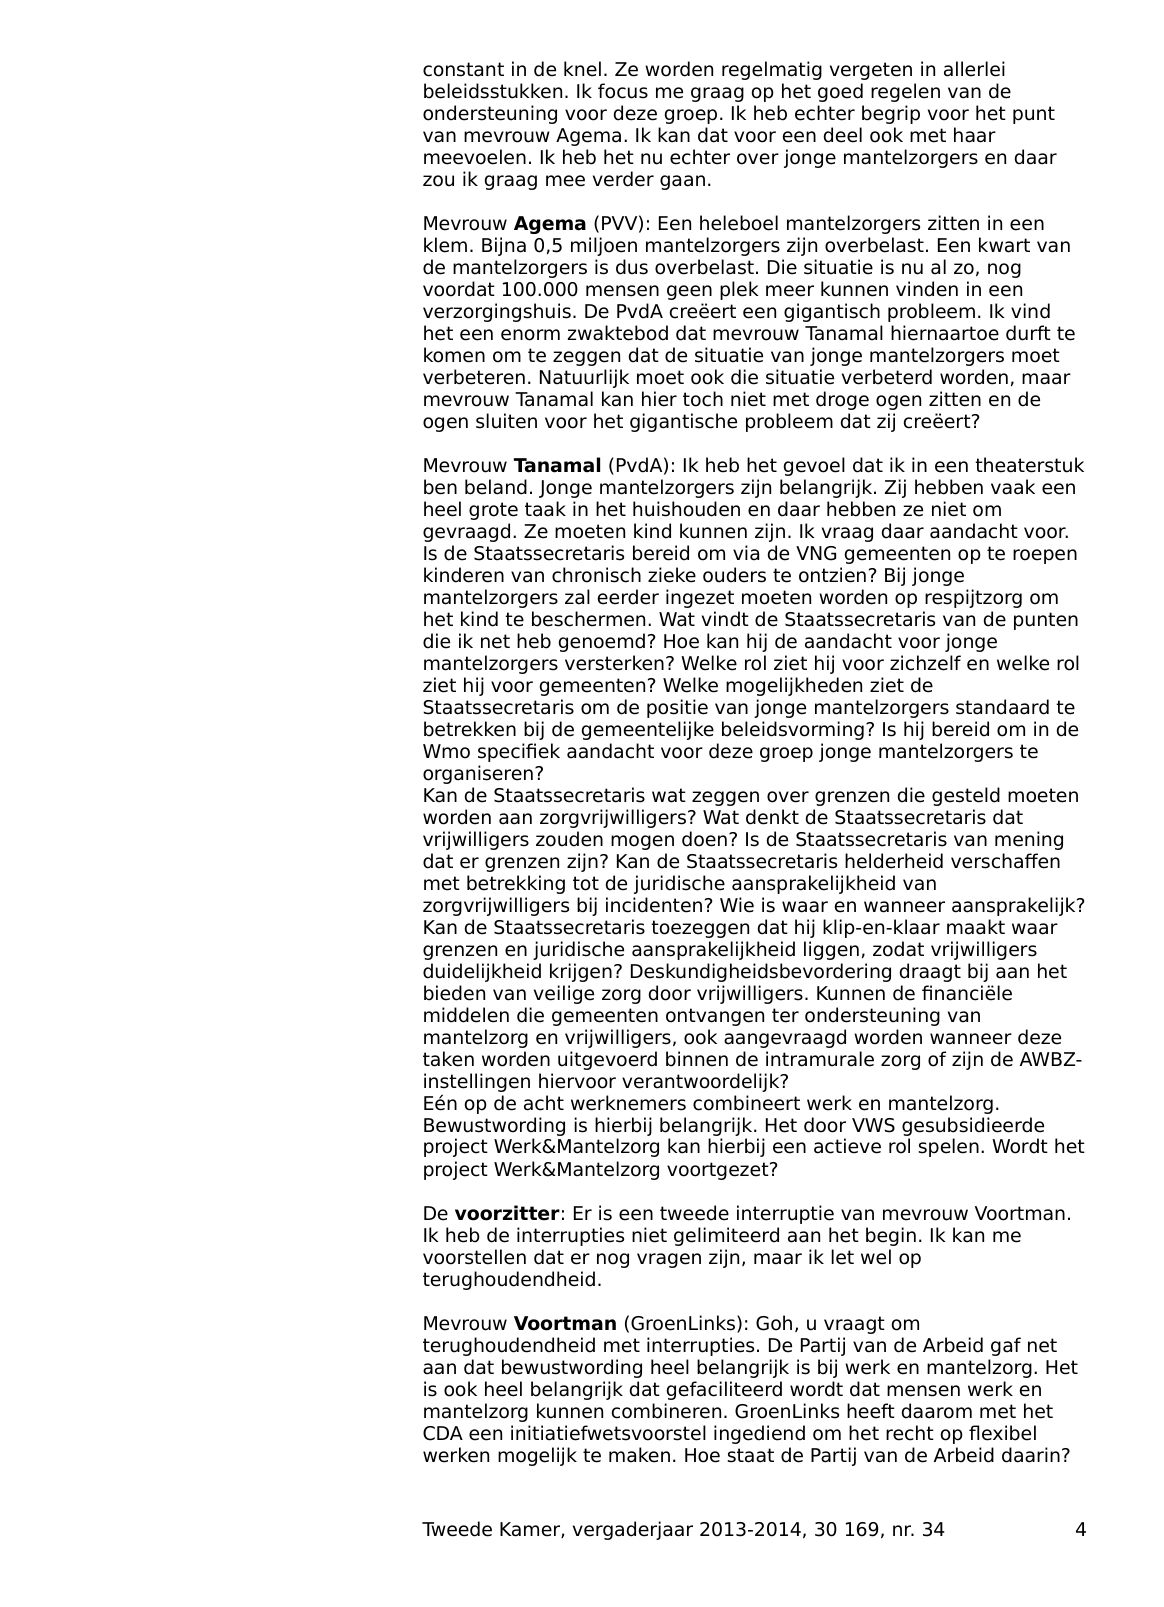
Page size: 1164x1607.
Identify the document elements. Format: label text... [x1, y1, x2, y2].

text constant in de knel. Ze worden regelmatig vergeten in allerlei beleidsstukken. Ik focus me graag op het goed regelen van de ondersteuning voor deze groep. Ik heb echter begrip voor het punt van mevrouw Agema. Ik kan dat voor een deel ook met haar meevoelen. Ik heb het nu echter over jonge mantelzorgers en daar zou ik graag mee verder gaan. [422, 59, 1087, 191]
text Mevrouw Voortman (GroenLinks): Goh, u vraagt om terughoudendheid met interrupties. De Partij van de Arbeid gaf net aan dat bewustwording heel belangrijk is bij werk en mantelzorg. Het is ook heel belangrijk dat gefaciliteerd wordt dat mensen werk en mantelzorg kunnen combineren. GroenLinks heeft daarom met het CDA een initiatiefwetsvoorstel ingediend om het recht op flexibel werken mogelijk te maken. Hoe staat de Partij van de Arbeid daarin? [422, 1313, 1087, 1467]
text De voorzitter: Er is een tweede interruptie van mevrouw Voortman. Ik heb de interrupties niet gelimiteerd aan het begin. Ik kan me voorstellen dat er nog vragen zijn, maar ik let wel op terughoudendheid. [422, 1203, 1087, 1291]
text Mevrouw Agema (PVV): Een heleboel mantelzorgers zitten in een klem. Bijna 0,5 miljoen mantelzorgers zijn overbelast. Een kwart van de mantelzorgers is dus overbelast. Die situatie is nu al zo, nog voordat 100.000 mensen geen plek meer kunnen vinden in een verzorgingshuis. De PvdA creëert een gigantisch probleem. Ik vind het een enorm zwaktebod dat mevrouw Tanamal hiernaartoe durft te komen om te zeggen dat de situatie van jonge mantelzorgers moet verbeteren. Natuurlijk moet ook die situatie verbeterd worden, maar mevrouw Tanamal kan hier toch niet met droge ogen zitten en de ogen sluiten voor het gigantische probleem dat zij creëert? [422, 213, 1087, 433]
text Is de Staatssecretaris bereid om via de VNG gemeenten op te roepen kinderen van chronisch zieke ouders te ontzien? Bij jonge mantelzorgers zal eerder ingezet moeten worden op respijtzorg om het kind te beschermen. Wat vindt de Staatssecretaris van de punten die ik net heb genoemd? Hoe kan hij de aandacht voor jonge mantelzorgers versterken? Welke rol ziet hij voor zichzelf en welke rol ziet hij voor gemeenten? Welke mogelijkheden ziet de Staatssecretaris om de positie van jonge mantelzorgers standaard te betrekken bij de gemeentelijke beleidsvorming? Is hij bereid om in de Wmo specifiek aandacht voor deze groep jonge mantelzorgers te organiseren? [422, 543, 1087, 785]
text Eén op de acht werknemers combineert werk en mantelzorg. Bewustwording is hierbij belangrijk. Het door VWS gesubsidieerde project Werk&Mantelzorg kan hierbij een actieve rol spelen. Wordt het project Werk&Mantelzorg voortgezet? [422, 1092, 1087, 1180]
text Mevrouw Tanamal (PvdA): Ik heb het gevoel dat ik in een theaterstuk ben beland. Jonge mantelzorgers zijn belangrijk. Zij hebben vaak een heel grote taak in het huishouden en daar hebben ze niet om gevraagd. Ze moeten kind kunnen zijn. Ik vraag daar aandacht voor. [422, 455, 1087, 543]
text Kan de Staatssecretaris wat zeggen over grenzen die gesteld moeten worden aan zorgvrijwilligers? Wat denkt de Staatssecretaris dat vrijwilligers zouden mogen doen? Is de Staatssecretaris van mening dat er grenzen zijn? Kan de Staatssecretaris helderheid verschaffen met betrekking tot de juridische aansprakelijkheid van zorgvrijwilligers bij incidenten? Wie is waar en wanneer aansprakelijk? Kan de Staatssecretaris toezeggen dat hij klip-en-klaar maakt waar grenzen en juridische aansprakelijkheid liggen, zodat vrijwilligers duidelijkheid krijgen? Deskundigheidsbevordering draagt bij aan het bieden van veilige zorg door vrijwilligers. Kunnen de financiële middelen die gemeenten ontvangen ter ondersteuning van mantelzorg en vrijwilligers, ook aangevraagd worden wanneer deze taken worden uitgevoerd binnen de intramurale zorg of zijn de AWBZ-instellingen hiervoor verantwoordelijk? [422, 785, 1087, 1092]
